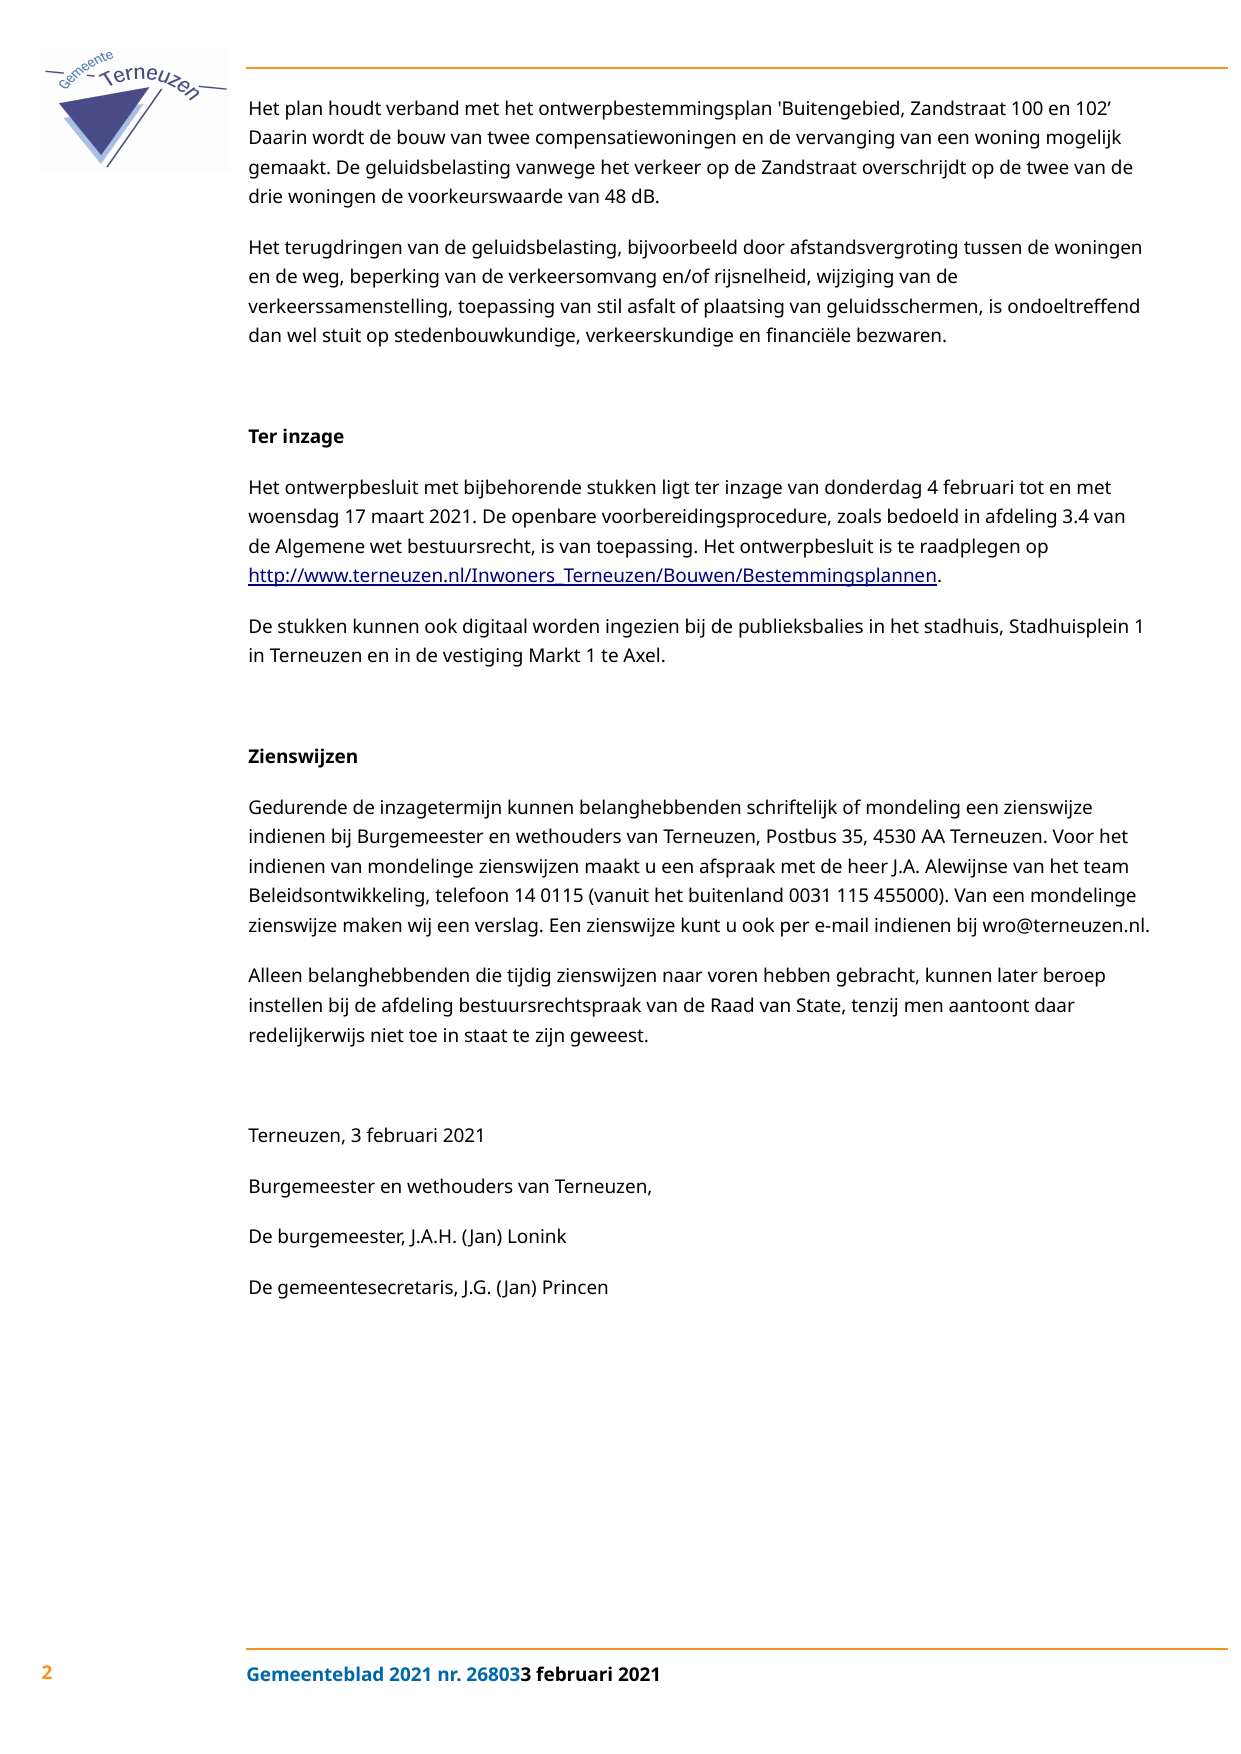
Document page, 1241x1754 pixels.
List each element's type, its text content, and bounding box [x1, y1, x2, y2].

text Terneuzen, 3 februari 2021 [248, 1123, 1152, 1148]
text De gemeentesecretaris, J.G. (Jan) Princen [248, 1274, 1152, 1300]
text De stukken kunnen ook digitaal worden ingezien bij de publieksbalies in het stadhuis, Stadhuisplein 1 in Terneuzen en in de vestiging Markt 1 te Axel. [248, 613, 1152, 668]
text De burgemeester, J.A.H. (Jan) Lonink [248, 1223, 1152, 1249]
text Het ontwerpbesluit met bijbehorende stukken ligt ter inzage van donderdag 4 februari tot en met woensdag 17 maart 2021. De openbare voorbereidingsprocedure, zoals bedoeld in afdeling 3.4 van de Algemene wet bestuursrecht, is van toepassing. Het ontwerpbesluit is te raadplegen op http://www.terneuzen.nl/Inwoners_Terneuzen/Bouwen/Bestemmingsplannen. [248, 474, 1152, 588]
text Het terugdringen van de geluidsbelasting, bijvoorbeeld door afstandsvergroting tussen de woningen en de weg, beperking van de verkeersomvang en/of rijsnelheid, wijziging van de verkeerssamenstelling, toepassing van stil asfalt of plaatsing van geluidsschermen, is ondoeltreffend dan wel stuit op stedenbouwkundige, verkeerskundige en financiële bezwaren. [248, 234, 1152, 348]
text Gedurende de inzagetermijn kunnen belanghebbenden schriftelijk of mondeling een zienswijze indienen bij Burgemeester en wethouders van Terneuzen, Postbus 35, 4530 AA Terneuzen. Voor het indienen van mondelinge zienswijzen maakt u een afspraak met de heer J.A. Alewijnse van het team Beleidsontwikkeling, telefoon 14 0115 (vanuit het buitenland 0031 115 455000). Van een mondelinge zienswijze maken wij een verslag. Een zienswijze kunt u ook per e-mail indienen bij wro@terneuzen.nl. [248, 794, 1152, 938]
text Burgemeester en wethouders van Terneuzen, [248, 1173, 1152, 1199]
text Het plan houdt verband met het ontwerpbestemmingsplan 'Buitengebied, Zandstraat 100 en 102’ Daarin wordt de bouw van twee compensatiewoningen en de vervanging van een woning mogelijk gemaakt. De geluidsbelasting vanwege het verkeer op de Zandstraat overschrijdt op de twee van de drie woningen de voorkeurswaarde van 48 dB. [248, 95, 1152, 209]
text Zienswijzen [248, 743, 1152, 769]
picture [41, 47, 231, 172]
text Alleen belanghebbenden die tijdig zienswijzen naar voren hebben gebracht, kunnen later beroep instellen bij de afdeling bestuursrechtspraak van de Raad van State, tenzij men aantoont daar redelijkerwijs niet toe in staat te zijn geweest. [248, 963, 1152, 1048]
text Ter inzage [248, 423, 1152, 449]
